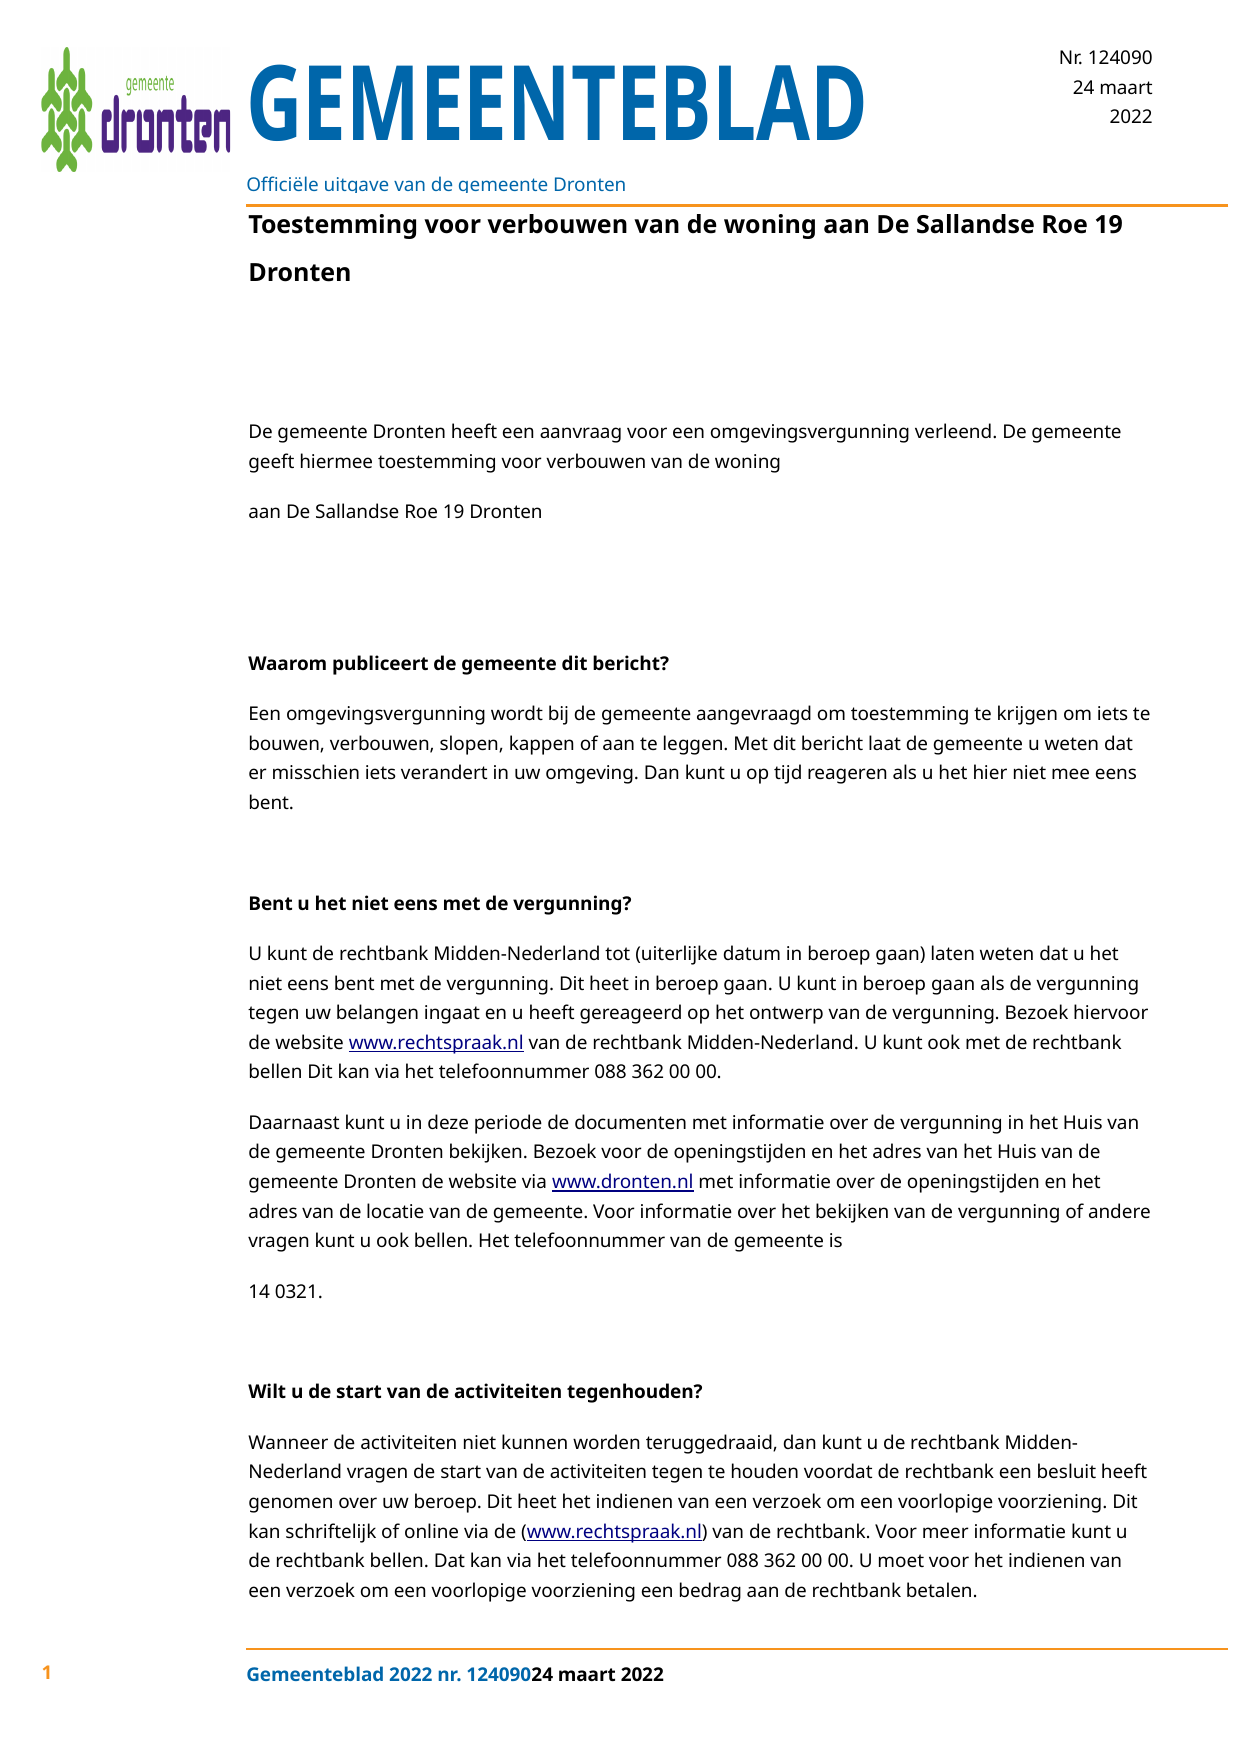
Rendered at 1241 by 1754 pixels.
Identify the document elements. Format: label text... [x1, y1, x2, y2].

text Bent u het niet eens met de vergunning? [248, 890, 1152, 916]
text Wanneer de activiteiten niet kunnen worden teruggedraaid, dan kunt u de rechtbank Midden-Nederland vragen de start van de activiteiten tegen te houden voordat de rechtbank een besluit heeft genomen over uw beroep. Dit heet het indienen van een verzoek om een voorlopige voorziening. Dit kan schriftelijk of online via de (www.rechtspraak.nl) van de rechtbank. Voor meer informatie kunt u de rechtbank bellen. Dat kan via het telefoonnummer 088 362 00 00. U moet voor het indienen van een verzoek om een voorlopige voorziening een bedrag aan de rechtbank betalen. [248, 1429, 1152, 1603]
text Een omgevingsvergunning wordt bij de gemeente aangevraagd om toestemming te krijgen om iets te bouwen, verbouwen, slopen, kappen of aan te leggen. Met dit bericht laat de gemeente u weten dat er misschien iets verandert in uw omgeving. Dan kunt u op tijd reageren als u het hier niet mee eens bent. [248, 700, 1152, 815]
text Wilt u de start van de activiteiten tegenhouden? [248, 1379, 1152, 1404]
text U kunt de rechtbank Midden-Nederland tot (uiterlijke datum in beroep gaan) laten weten dat u het niet eens bent met de vergunning. Dit heet in beroep gaan. U kunt in beroep gaan als de vergunning tegen uw belangen ingaat en u heeft gereageerd op het ontwerp van de vergunning. Bezoek hiervoor de website www.rechtspraak.nl van de rechtbank Midden-Nederland. U kunt ook met de rechtbank bellen Dit kan via het telefoonnummer 088 362 00 00. [248, 940, 1152, 1084]
text Toestemming voor verbouwen van de woning aan De Sallandse Roe 19 Dronten [248, 207, 1152, 288]
text Waarom publiceert de gemeente dit bericht? [248, 650, 1152, 676]
text 14 0321. [248, 1278, 1152, 1304]
text Daarnaast kunt u in deze periode de documenten met informatie over de vergunning in het Huis van de gemeente Dronten bekijken. Bezoek voor de openingstijden en het adres van het Huis van de gemeente Dronten de website via www.dronten.nl met informatie over de openingstijden en het adres van de locatie van de gemeente. Voor informatie over het bekijken van de vergunning of andere vragen kunt u ook bellen. Het telefoonnummer van de gemeente is [248, 1109, 1152, 1253]
text aan De Sallandse Roe 19 Dronten [248, 499, 1152, 524]
text De gemeente Dronten heeft een aanvraag voor een omgevingsvergunning verleend. De gemeente geeft hiermee toestemming voor verbouwen van de woning [248, 419, 1152, 474]
picture [41, 47, 231, 172]
